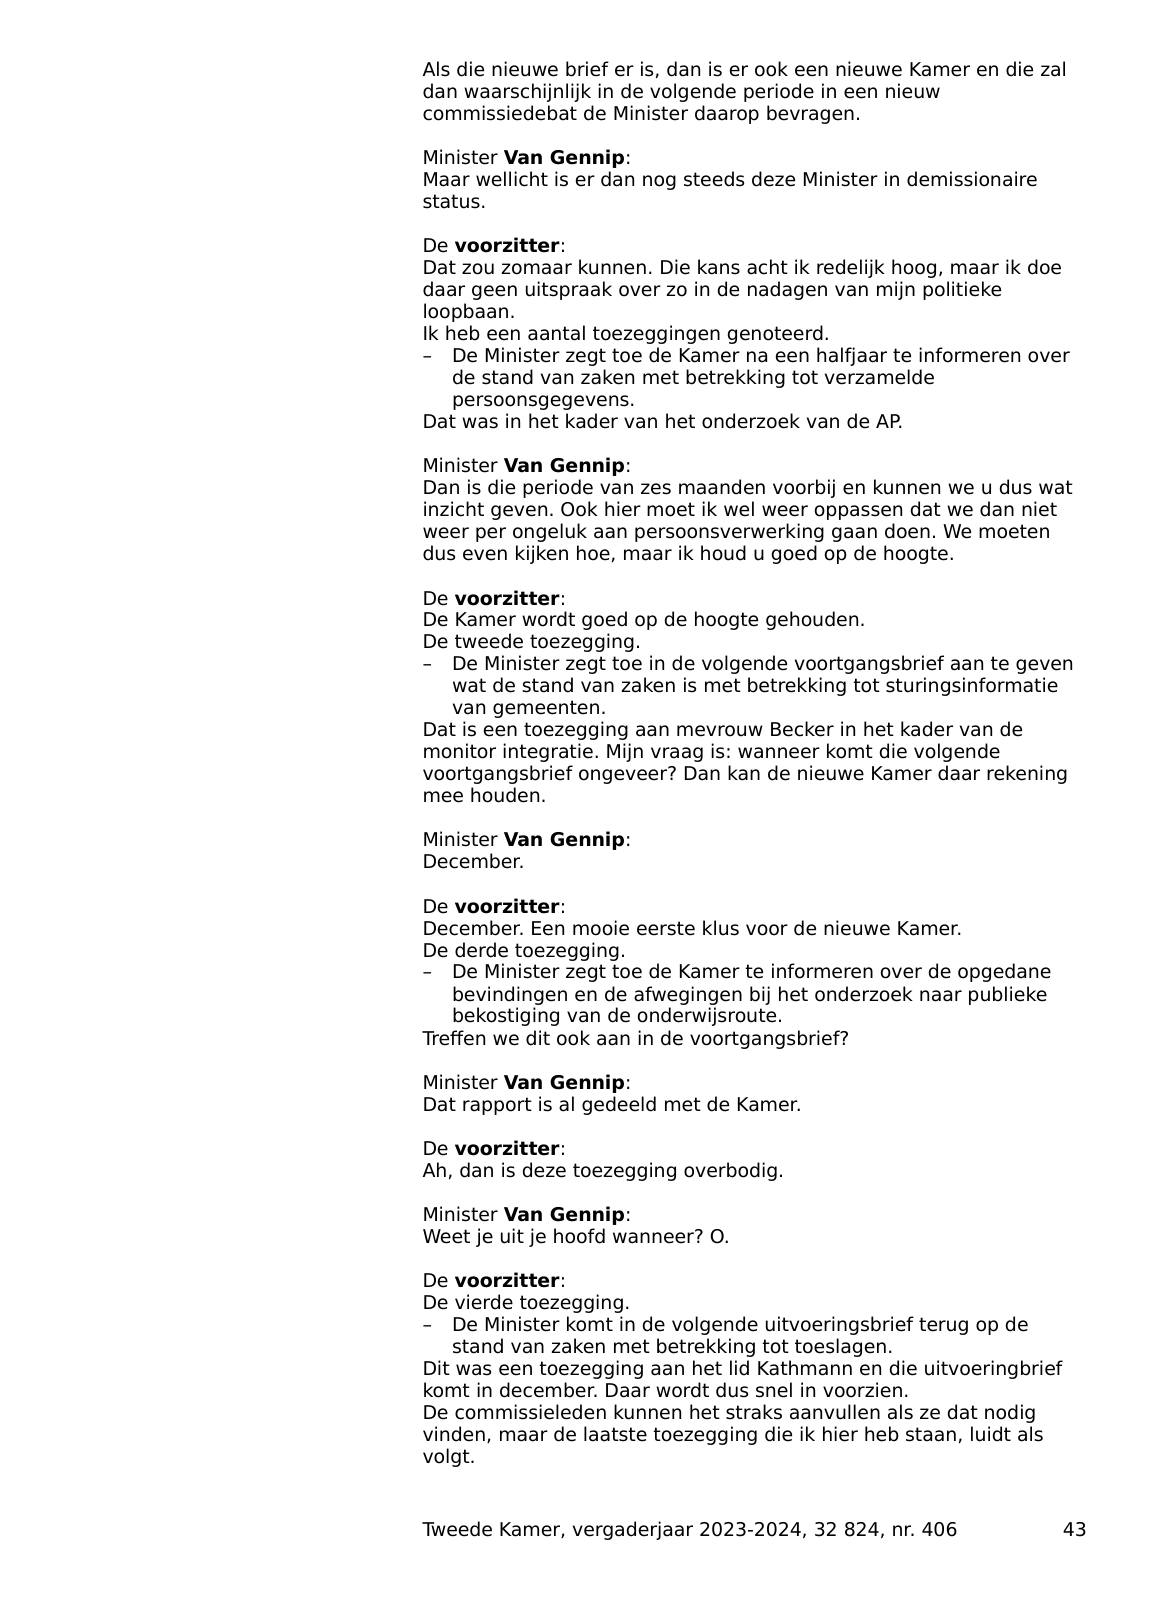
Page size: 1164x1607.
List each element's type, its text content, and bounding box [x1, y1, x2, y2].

text – De Minister komt in de volgende uitvoeringsbrief terug op de stand van zaken met betrekking tot toeslagen. [422, 1314, 1087, 1358]
text Minister Van Gennip: [422, 455, 1087, 477]
text Minister Van Gennip: [422, 1072, 1087, 1093]
text Weet je uit je hoofd wanneer? O. [422, 1226, 1087, 1248]
text Dat rapport is al gedeeld met de Kamer. [422, 1093, 1087, 1116]
text Minister Van Gennip: [422, 1204, 1087, 1226]
text De derde toezegging. [422, 939, 1087, 961]
text De voorzitter: [422, 896, 1087, 917]
text Treffen we dit ook aan in de voortgangsbrief? [422, 1027, 1087, 1049]
text De voorzitter: [422, 1138, 1087, 1160]
text Minister Van Gennip: [422, 829, 1087, 851]
text Dat was in het kader van het onderzoek van de AP. [422, 411, 1087, 433]
text – De Minister zegt toe de Kamer te informeren over de opgedane bevindingen en de afwegingen bij het onderzoek naar publieke bekostiging van de onderwijsroute. [422, 961, 1087, 1027]
text Maar wellicht is er dan nog steeds deze Minister in demissionaire status. [422, 169, 1087, 213]
text De voorzitter: [422, 587, 1087, 609]
text De Kamer wordt goed op de hoogte gehouden. [422, 609, 1087, 631]
text Als die nieuwe brief er is, dan is er ook een nieuwe Kamer en die zal dan waarschijnlijk in de volgende periode in een nieuw commissiedebat de Minister daarop bevragen. [422, 59, 1087, 125]
text Dan is die periode van zes maanden voorbij en kunnen we u dus wat inzicht geven. Ook hier moet ik wel weer oppassen dat we dan niet weer per ongeluk aan persoonsverwerking gaan doen. We moeten dus even kijken hoe, maar ik houd u goed op de hoogte. [422, 477, 1087, 565]
text De tweede toezegging. [422, 631, 1087, 653]
text December. Een mooie eerste klus voor de nieuwe Kamer. [422, 917, 1087, 939]
text Ah, dan is deze toezegging overbodig. [422, 1160, 1087, 1182]
text Dat zou zomaar kunnen. Die kans acht ik redelijk hoog, maar ik doe daar geen uitspraak over zo in de nadagen van mijn politieke loopbaan. [422, 257, 1087, 323]
text De vierde toezegging. [422, 1292, 1087, 1314]
text December. [422, 851, 1087, 873]
text Dat is een toezegging aan mevrouw Becker in het kader van de monitor integratie. Mijn vraag is: wanneer komt die volgende voortgangsbrief ongeveer? Dan kan de nieuwe Kamer daar rekening mee houden. [422, 719, 1087, 807]
text Ik heb een aantal toezeggingen genoteerd. [422, 323, 1087, 345]
text De voorzitter: [422, 1270, 1087, 1292]
text De commissieleden kunnen het straks aanvullen als ze dat nodig vinden, maar de laatste toezegging die ik hier heb staan, luidt als volgt. [422, 1402, 1087, 1468]
text Dit was een toezegging aan het lid Kathmann en die uitvoeringbrief komt in december. Daar wordt dus snel in voorzien. [422, 1358, 1087, 1402]
text – De Minister zegt toe in de volgende voortgangsbrief aan te geven wat de stand van zaken is met betrekking tot sturingsinformatie van gemeenten. [422, 653, 1087, 719]
text – De Minister zegt toe de Kamer na een halfjaar te informeren over de stand van zaken met betrekking tot verzamelde persoonsgegevens. [422, 345, 1087, 411]
text De voorzitter: [422, 235, 1087, 257]
text Minister Van Gennip: [422, 147, 1087, 169]
